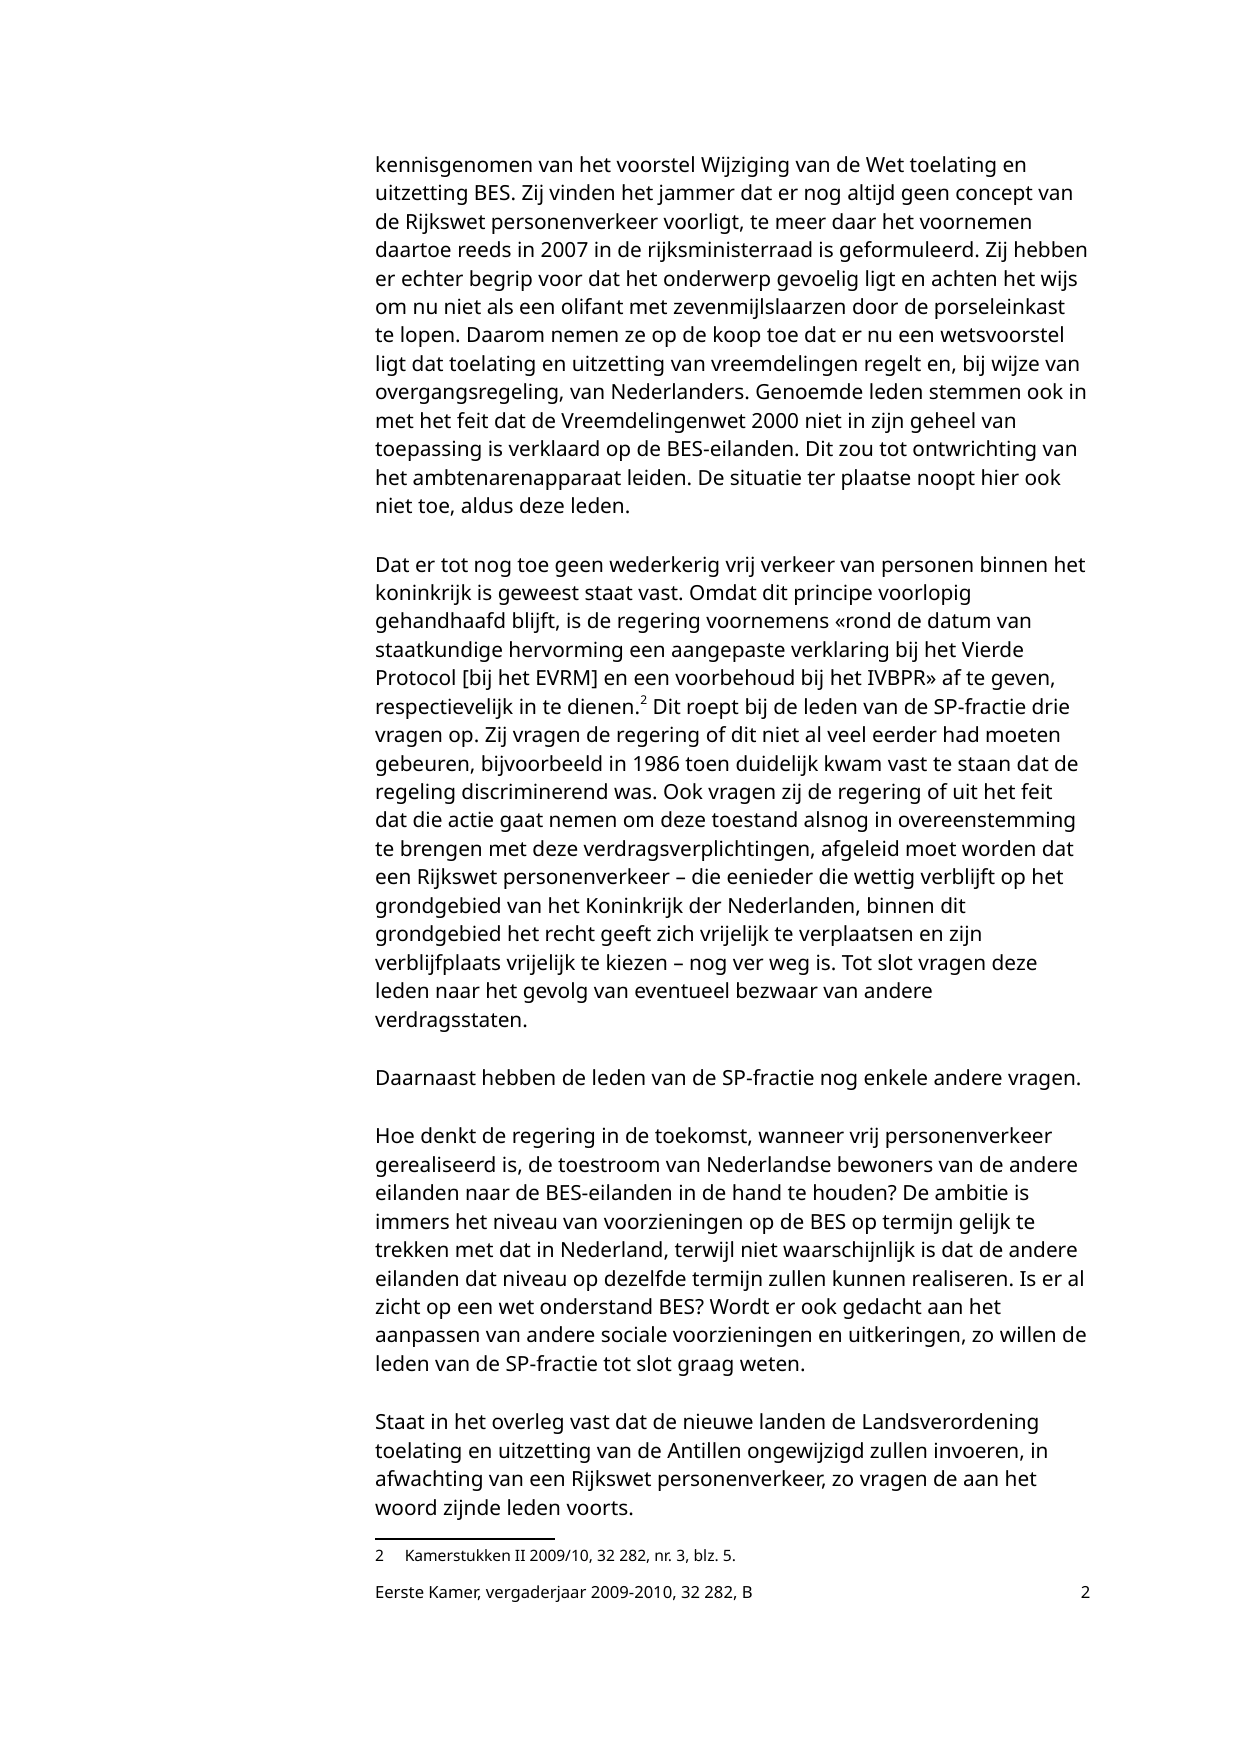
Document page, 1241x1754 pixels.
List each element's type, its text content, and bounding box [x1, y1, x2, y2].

text Kamerstukken II 2009/10, 32 282, nr. 3, blz. 5. [375, 1538, 1090, 1566]
text kennisgenomen van het voorstel Wijziging van de Wet toelating en uitzetting BES. Zij vinden het jammer dat er nog altijd geen concept van de Rijkswet personenverkeer voorligt, te meer daar het voornemen daartoe reeds in 2007 in de rijksministerraad is geformuleerd. Zij hebben er echter begrip voor dat het onderwerp gevoelig ligt en achten het wijs om nu niet als een olifant met zevenmijlslaarzen door de porseleinkast te lopen. Daarom nemen ze op de koop toe dat er nu een wetsvoorstel ligt dat toelating en uitzetting van vreemdelingen regelt en, bij wijze van overgangsregeling, van Nederlanders. Genoemde leden stemmen ook in met het feit dat de Vreemdelingenwet 2000 niet in zijn geheel van toepassing is verklaard op de BES-eilanden. Dit zou tot ontwrichting van het ambtenarenapparaat leiden. De situatie ter plaatse noopt hier ook niet toe, aldus deze leden. [375, 150, 1090, 520]
text Hoe denkt de regering in de toekomst, wanneer vrij personenverkeer gerealiseerd is, de toestroom van Nederlandse bewoners van de andere eilanden naar de BES-eilanden in de hand te houden? De ambitie is immers het niveau van voorzieningen op de BES op termijn gelijk te trekken met dat in Nederland, terwijl niet waarschijnlijk is dat de andere eilanden dat niveau op dezelfde termijn zullen kunnen realiseren. Is er al zicht op een wet onderstand BES? Wordt er ook gedacht aan het aanpassen van andere sociale voorzieningen en uitkeringen, zo willen de leden van de SP-fractie tot slot graag weten. [375, 1122, 1090, 1377]
text Daarnaast hebben de leden van de SP-fractie nog enkele andere vragen. [375, 1063, 1090, 1092]
text Dat er tot nog toe geen wederkerig vrij verkeer van personen binnen het koninkrijk is geweest staat vast. Omdat dit principe voorlopig gehandhaafd blijft, is de regering voornemens «rond de datum van staatkundige hervorming een aangepaste verklaring bij het Vierde Protocol [bij het EVRM] en een voorbehoud bij het IVBPR» af te geven, respectievelijk in te dienen. Dit roept bij de leden van de SP-fractie drie vragen op. Zij vragen de regering of dit niet al veel eerder had moeten gebeuren, bijvoorbeeld in 1986 toen duidelijk kwam vast te staan dat de regeling discriminerend was. Ook vragen zij de regering of uit het feit dat die actie gaat nemen om deze toestand alsnog in overeenstemming te brengen met deze verdragsverplichtingen, afgeleid moet worden dat een Rijkswet personenverkeer – die eenieder die wettig verblijft op het grondgebied van het Koninkrijk der Nederlanden, binnen dit grondgebied het recht geeft zich vrijelijk te verplaatsen en zijn verblijfplaats vrijelijk te kiezen – nog ver weg is. Tot slot vragen deze leden naar het gevolg van eventueel bezwaar van andere verdragsstaten. [375, 550, 1090, 1033]
text Staat in het overleg vast dat de nieuwe landen de Landsverordening toelating en uitzetting van de Antillen ongewijzigd zullen invoeren, in afwachting van een Rijkswet personenverkeer, zo vragen de aan het woord zijnde leden voorts. [375, 1407, 1090, 1521]
